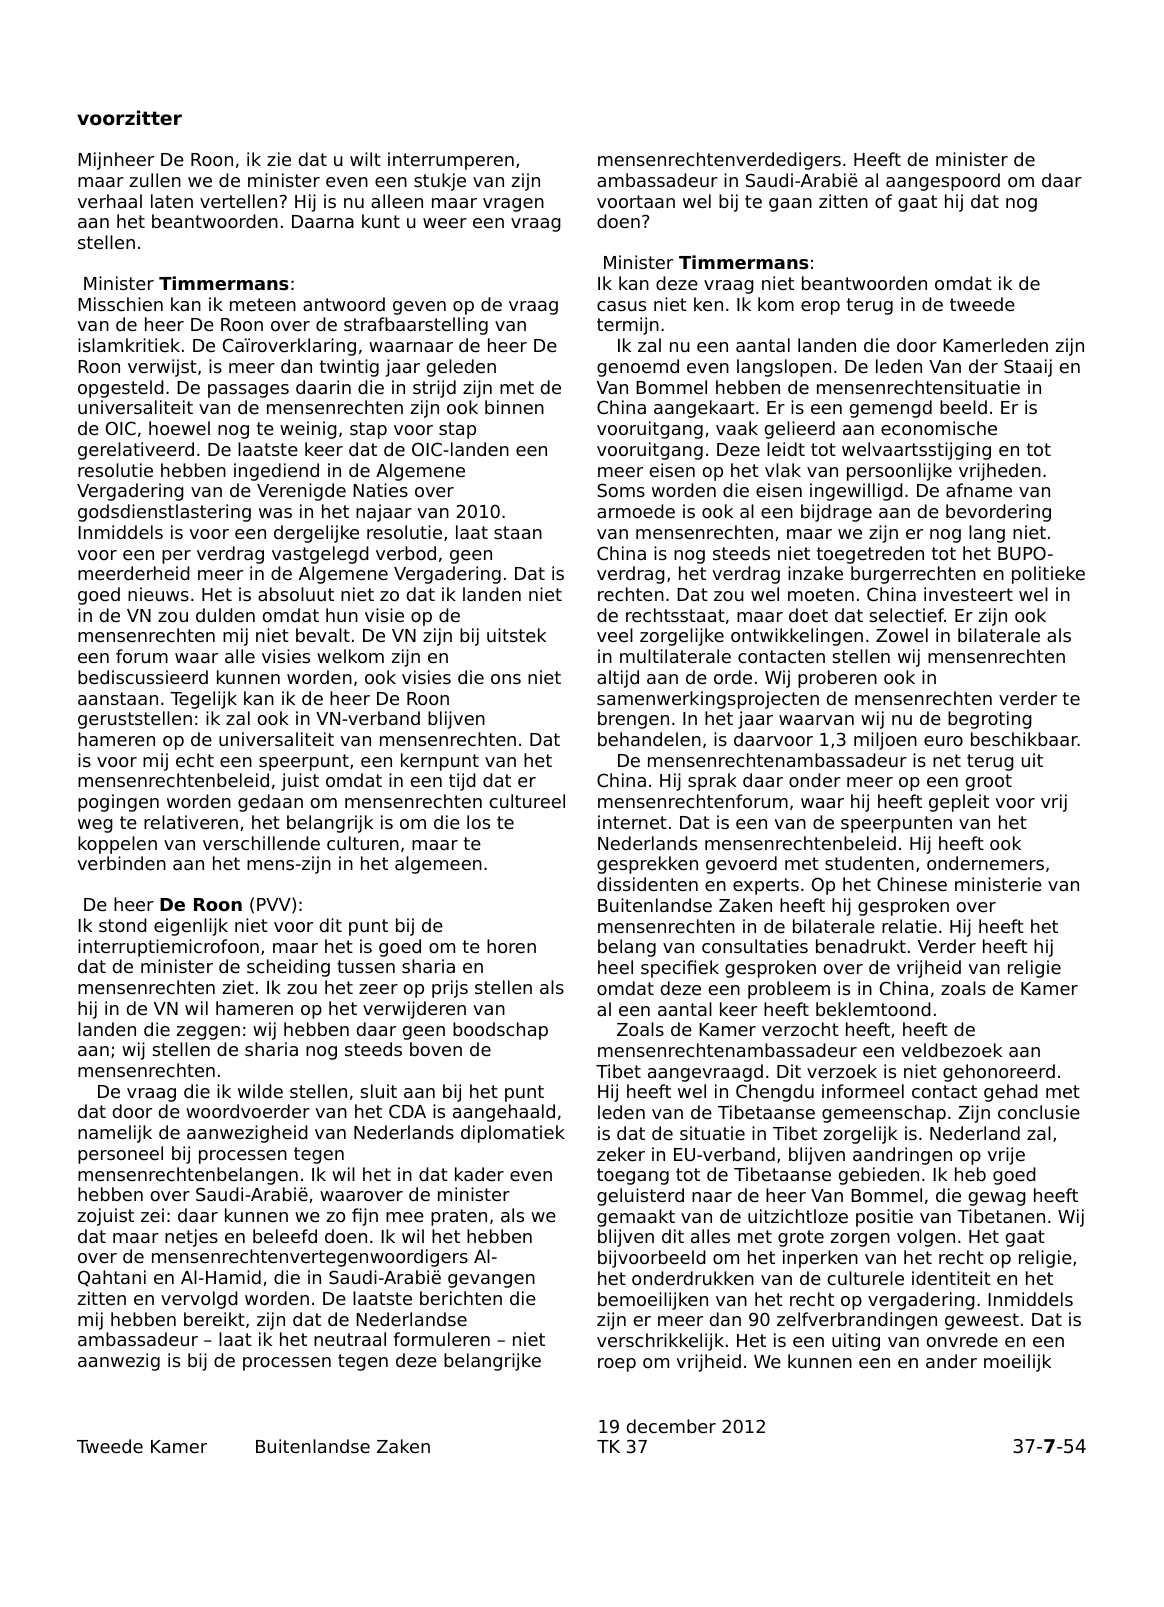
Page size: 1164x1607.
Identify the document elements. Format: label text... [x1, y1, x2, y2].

text Mijnheer De Roon, ik zie dat u wilt interrumperen, maar zullen we de minister even een stukje van zijn verhaal laten vertellen? Hij is nu alleen maar vragen aan het beantwoorden. Daarna kunt u weer een vraag stellen. [77, 150, 567, 254]
text Misschien kan ik meteen antwoord geven op de vraag van de heer De Roon over de strafbaarstelling van islamkritiek. De Caïroverklaring, waarnaar de heer De Roon verwijst, is meer dan twintig jaar geleden opgesteld. De passages daarin die in strijd zijn met de universaliteit van de mensenrechten zijn ook binnen de OIC, hoewel nog te weinig, stap voor stap gerelativeerd. De laatste keer dat de OIC-landen een resolutie hebben ingediend in de Algemene Vergadering van de Verenigde Naties over godsdienstlastering was in het najaar van 2010. Inmiddels is voor een dergelijke resolutie, laat staan voor een per verdrag vastgelegd verbod, geen meerderheid meer in de Algemene Vergadering. Dat is goed nieuws. Het is absoluut niet zo dat ik landen niet in de VN zou dulden omdat hun visie op de mensenrechten mij niet bevalt. De VN zijn bij uitstek een forum waar alle visies welkom zijn en bediscussieerd kunnen worden, ook visies die ons niet aanstaan. Tegelijk kan ik de heer De Roon geruststellen: ik zal ook in VN-verband blijven hameren op de universaliteit van mensenrechten. Dat is voor mij echt een speerpunt, een kernpunt van het mensenrechtenbeleid, juist omdat in een tijd dat er pogingen worden gedaan om mensenrechten cultureel weg te relativeren, het belangrijk is om die los te koppelen van verschillende culturen, maar te verbinden aan het mens-zijn in het algemeen. [77, 294, 567, 875]
text De mensenrechtenambassadeur is net terug uit China. Hij sprak daar onder meer op een groot mensenrechtenforum, waar hij heeft gepleit voor vrij internet. Dat is een van de speerpunten van het Nederlands mensenrechtenbeleid. Hij heeft ook gesprekken gevoerd met studenten, ondernemers, dissidenten en experts. Op het Chinese ministerie van Buitenlandse Zaken heeft hij gesproken over mensenrechten in de bilaterale relatie. Hij heeft het belang van consultaties benadrukt. Verder heeft hij heel specifiek gesproken over de vrijheid van religie omdat deze een probleem is in China, zoals de Kamer al een aantal keer heeft beklemtoond. [596, 751, 1087, 1020]
text Ik zal nu een aantal landen die door Kamerleden zijn genoemd even langslopen. De leden Van der Staaij en Van Bommel hebben de mensenrechtensituatie in China aangekaart. Er is een gemengd beeld. Er is vooruitgang, vaak gelieerd aan economische vooruitgang. Deze leidt tot welvaartsstijging en tot meer eisen op het vlak van persoonlijke vrijheden. Soms worden die eisen ingewilligd. De afname van armoede is ook al een bijdrage aan de bevordering van mensenrechten, maar we zijn er nog lang niet. China is nog steeds niet toegetreden tot het BUPO-verdrag, het verdrag inzake burgerrechten en politieke rechten. Dat zou wel moeten. China investeert wel in de rechtsstaat, maar doet dat selectief. Er zijn ook veel zorgelijke ontwikkelingen. Zowel in bilaterale als in multilaterale contacten stellen wij mensenrechten altijd aan de orde. Wij proberen ook in samenwerkingsprojecten de mensenrechten verder te brengen. In het jaar waarvan wij nu de begroting behandelen, is daarvoor 1,3 miljoen euro beschikbaar. [596, 336, 1087, 751]
text Minister Timmermans: [77, 274, 567, 294]
text De vraag die ik wilde stellen, sluit aan bij het punt dat door de woordvoerder van het CDA is aangehaald, namelijk de aanwezigheid van Nederlands diplomatiek personeel bij processen tegen mensenrechtenbelangen. Ik wil het in dat kader even hebben over Saudi-Arabië, waarover de minister zojuist zei: daar kunnen we zo fijn mee praten, als we dat maar netjes en beleefd doen. Ik wil het hebben over de mensenrechtenvertegenwoordigers Al-Qahtani en Al-Hamid, die in Saudi-Arabië gevangen zitten en vervolgd worden. De laatste berichten die mij hebben bereikt, zijn dat de Nederlandse ambassadeur – laat ik het neutraal formuleren – niet aanwezig is bij de processen tegen deze belangrijke [77, 1082, 567, 1372]
text Minister Timmermans: [596, 253, 1087, 274]
text Ik stond eigenlijk niet voor dit punt bij de interruptiemicrofoon, maar het is goed om te horen dat de minister de scheiding tussen sharia en mensenrechten ziet. Ik zou het zeer op prijs stellen als hij in de VN wil hameren op het verwijderen van landen die zeggen: wij hebben daar geen boodschap aan; wij stellen de sharia nog steeds boven de mensenrechten. [77, 916, 567, 1082]
text mensenrechtenverdedigers. Heeft de minister de ambassadeur in Saudi-Arabië al aangespoord om daar voortaan wel bij te gaan zitten of gaat hij dat nog doen? [596, 150, 1087, 233]
text Zoals de Kamer verzocht heeft, heeft de mensenrechtenambassadeur een veldbezoek aan Tibet aangevraagd. Dit verzoek is niet gehonoreerd. Hij heeft wel in Chengdu informeel contact gehad met leden van de Tibetaanse gemeenschap. Zijn conclusie is dat de situatie in Tibet zorgelijk is. Nederland zal, zeker in EU-verband, blijven aandringen op vrije toegang tot de Tibetaanse gebieden. Ik heb goed geluisterd naar de heer Van Bommel, die gewag heeft gemaakt van de uitzichtloze positie van Tibetanen. Wij blijven dit alles met grote zorgen volgen. Het gaat bijvoorbeeld om het inperken van het recht op religie, het onderdrukken van de culturele identiteit en het bemoeilijken van het recht op vergadering. Inmiddels zijn er meer dan 90 zelfverbrandingen geweest. Dat is verschrikkelijk. Het is een uiting van onvrede en een roep om vrijheid. We kunnen een en ander moeilijk [596, 1020, 1087, 1372]
text Ik kan deze vraag niet beantwoorden omdat ik de casus niet ken. Ik kom erop terug in de tweede termijn. [596, 274, 1087, 336]
text De heer De Roon (PVV): [77, 895, 567, 916]
